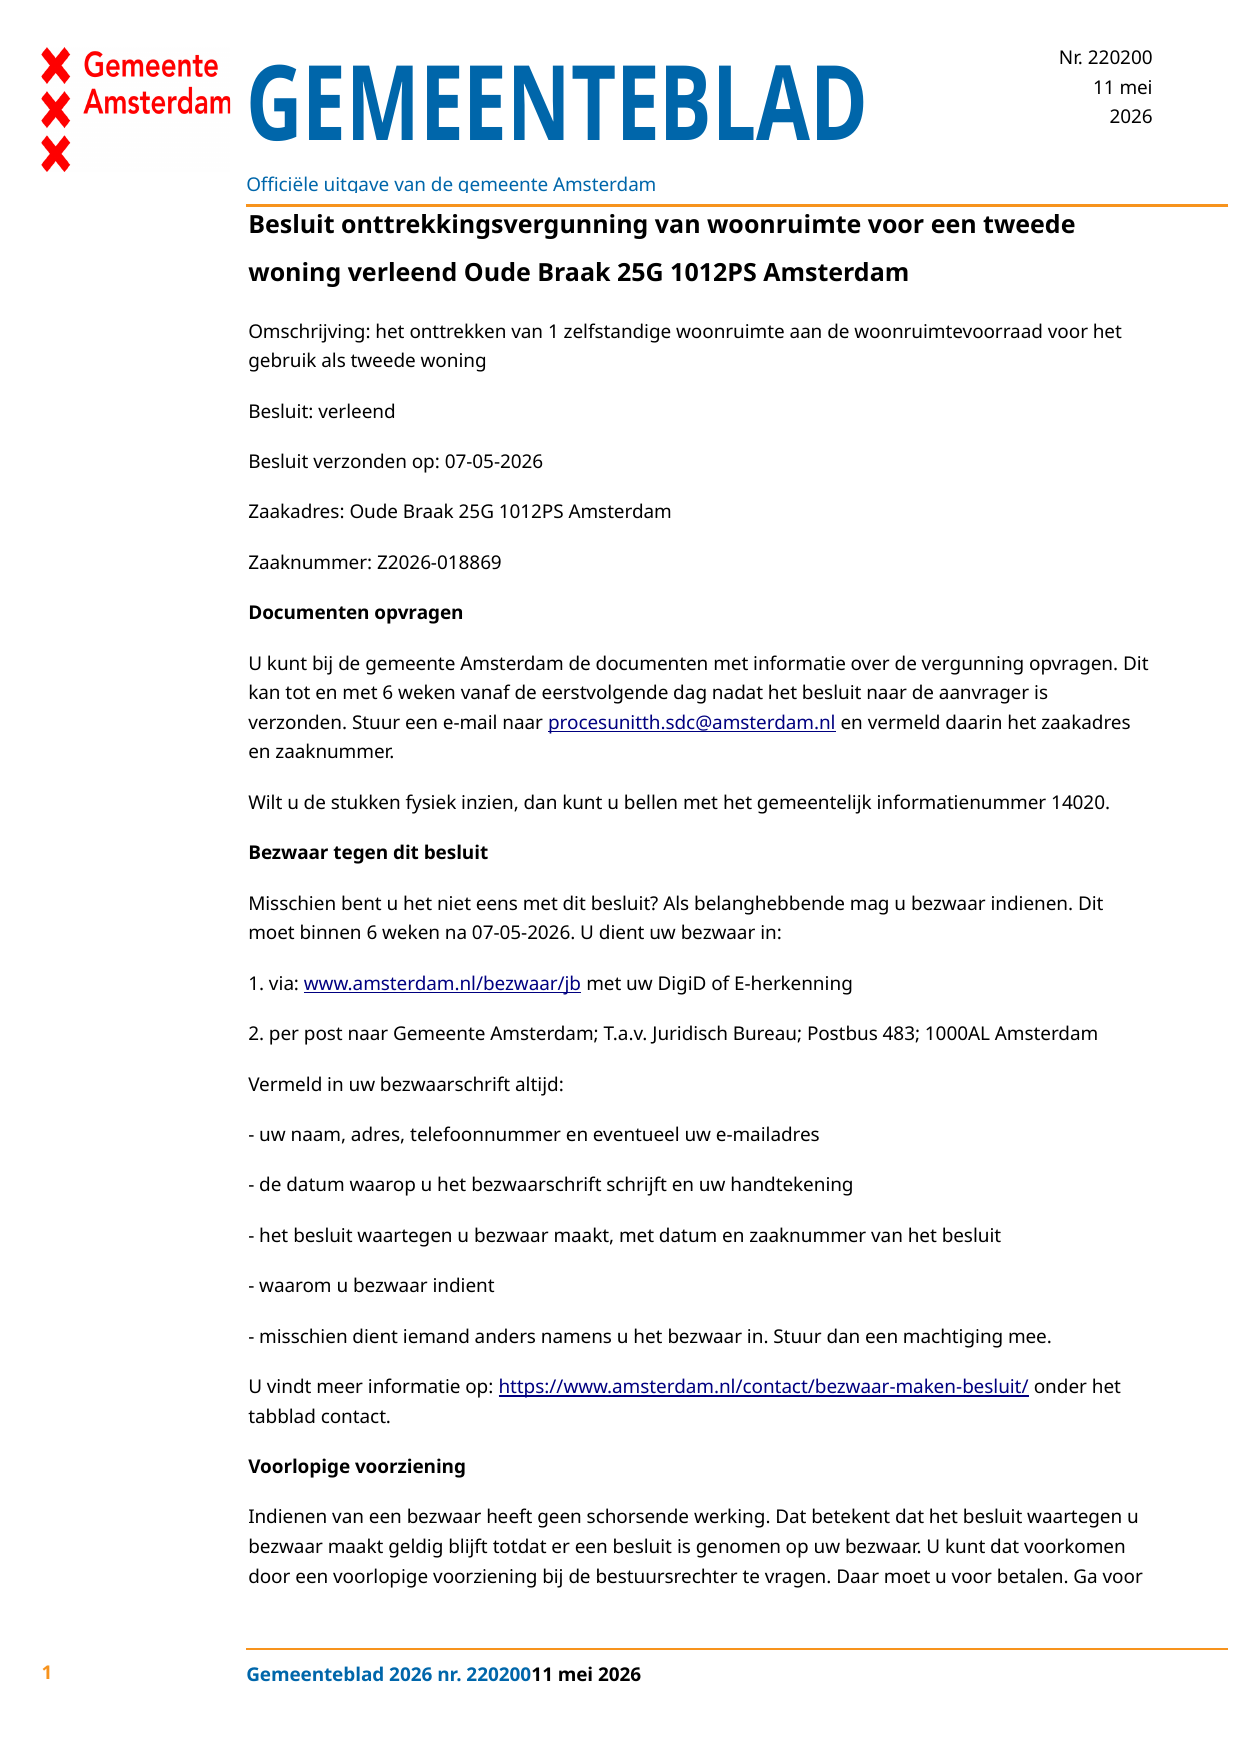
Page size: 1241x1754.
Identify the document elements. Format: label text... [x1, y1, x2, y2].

text Zaaknummer: Z2026-018869 [248, 549, 1152, 575]
text U kunt bij de gemeente Amsterdam de documenten met informatie over de vergunning opvragen. Dit kan tot en met 6 weken vanaf de eerstvolgende dag nadat het besluit naar de aanvrager is verzonden. Stuur een e-mail naar procesunitth.sdc@amsterdam.nl en vermeld daarin het zaakadres en zaaknummer. [248, 650, 1152, 764]
text Omschrijving: het onttrekken van 1 zelfstandige woonruimte aan de woonruimtevoorraad voor het gebruik als tweede woning [248, 318, 1152, 373]
text Wilt u de stukken fysiek inzien, dan kunt u bellen met het gemeentelijk informatienummer 14020. [248, 789, 1152, 815]
text - het besluit waartegen u bezwaar maakt, met datum en zaaknummer van het besluit [248, 1222, 1152, 1248]
text U vindt meer informatie op: https://www.amsterdam.nl/contact/bezwaar-maken-besluit/ onder het tabblad contact. [248, 1373, 1152, 1429]
text - misschien dient iemand anders namens u het bezwaar in. Stuur dan een machtiging mee. [248, 1323, 1152, 1349]
text Voorlopige voorziening [248, 1453, 1152, 1479]
text Indienen van een bezwaar heeft geen schorsende werking. Dat betekent dat het besluit waartegen u bezwaar maakt geldig blijft totdat er een besluit is genomen op uw bezwaar. U kunt dat voorkomen door een voorlopige voorziening bij de bestuursrechter te vragen. Daar moet u voor betalen. Ga voor [248, 1504, 1152, 1589]
text Besluit: verleend [248, 398, 1152, 424]
text 1. via: www.amsterdam.nl/bezwaar/jb met uw DigiD of E-herkenning [248, 970, 1152, 996]
text 2. per post naar Gemeente Amsterdam; T.a.v. Juridisch Bureau; Postbus 483; 1000AL Amsterdam [248, 1020, 1152, 1046]
text - waarom u bezwaar indient [248, 1272, 1152, 1298]
text Documenten opvragen [248, 599, 1152, 625]
text Zaakadres: Oude Braak 25G 1012PS Amsterdam [248, 499, 1152, 524]
text Bezwaar tegen dit besluit [248, 839, 1152, 865]
text Besluit verzonden op: 07-05-2026 [248, 448, 1152, 474]
text Vermeld in uw bezwaarschrift altijd: [248, 1071, 1152, 1097]
text - de datum waarop u het bezwaarschrift schrijft en uw handtekening [248, 1172, 1152, 1197]
picture [41, 47, 231, 172]
text Besluit onttrekkingsvergunning van woonruimte voor een tweede woning verleend Oude Braak 25G 1012PS Amsterdam [248, 207, 1152, 288]
text - uw naam, adres, telefoonnummer en eventueel uw e-mailadres [248, 1121, 1152, 1147]
text Misschien bent u het niet eens met dit besluit? Als belanghebbende mag u bezwaar indienen. Dit moet binnen 6 weken na 07-05-2026. U dient uw bezwaar in: [248, 890, 1152, 945]
